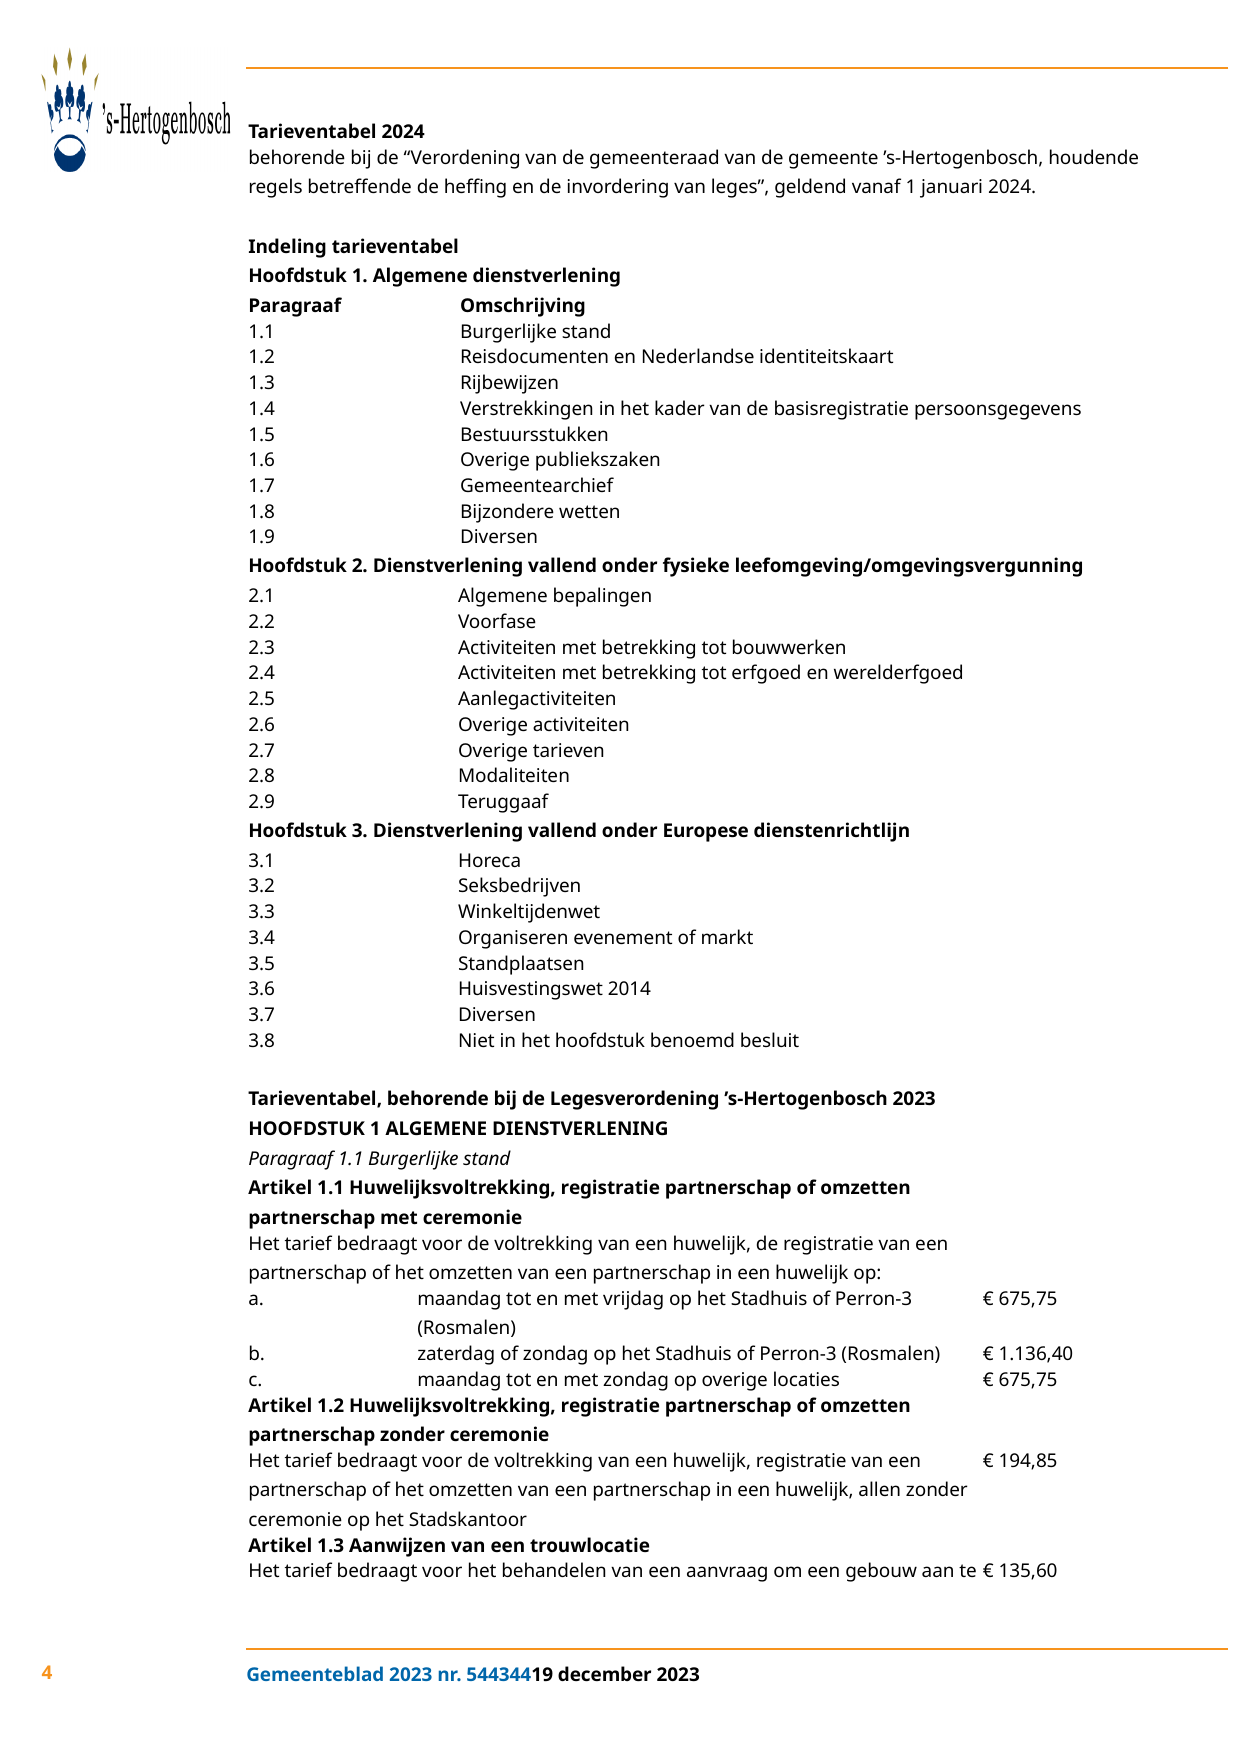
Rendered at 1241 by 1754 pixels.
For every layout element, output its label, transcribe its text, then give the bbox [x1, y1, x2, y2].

table_cell Verstrekkingen in het kader van de basisregistratie persoonsgegevens [460, 395, 1152, 421]
table_cell 3.4 [248, 924, 458, 950]
table_cell 3.5 [248, 950, 458, 976]
table_cell Diversen [460, 524, 1152, 549]
table_cell € 675,75 [983, 1285, 1152, 1340]
table_cell zaterdag of zondag op het Stadhuis of Perron-3 (Rosmalen) [417, 1340, 983, 1366]
text Hoofdstuk 1. Algemene dienstverlening [248, 262, 1152, 288]
table_cell 1.3 [248, 369, 460, 395]
table_cell Overige publiekszaken [460, 447, 1152, 472]
text Hoofdstuk 2. Dienstverlening vallend onder fysieke leefomgeving/omgevingsvergunning [248, 553, 1152, 578]
table_cell Het tarief bedraagt voor de voltrekking van een huwelijk, de registratie van een partnerschap of het omzetten van een partnerschap in een huwelijk op: [248, 1230, 983, 1285]
text behorende bij de “Verordening van de gemeenteraad van de gemeente ’s-Hertogenbosch, houdende regels betreffende de heffing en de invordering van leges”, geldend vanaf 1 januari 2024. [248, 144, 1152, 199]
text Indeling tarieventabel [248, 233, 1152, 259]
table_cell c. [248, 1366, 417, 1392]
table_cell Overige activiteiten [458, 711, 1152, 737]
table_cell [983, 1392, 1152, 1447]
table_header 2.1 [248, 583, 458, 608]
table_cell Activiteiten met betrekking tot bouwwerken [458, 634, 1152, 659]
table_cell 1.9 [248, 524, 460, 549]
table_cell Artikel 1.3 Aanwijzen van een trouwlocatie [248, 1532, 983, 1558]
table_cell 2.6 [248, 711, 458, 737]
table_cell Burgerlijke stand [460, 318, 1152, 344]
table_cell € 675,75 [983, 1366, 1152, 1392]
table_cell maandag tot en met vrijdag op het Stadhuis of Perron-3 (Rosmalen) [417, 1285, 983, 1340]
table_cell Activiteiten met betrekking tot erfgoed en werelderfgoed [458, 660, 1152, 685]
table_cell 2.5 [248, 685, 458, 711]
table_cell [983, 1230, 1152, 1285]
table_cell Overige tarieven [458, 737, 1152, 762]
table_header Algemene bepalingen [458, 583, 1152, 608]
table_cell 2.7 [248, 737, 458, 762]
table_cell 2.8 [248, 763, 458, 788]
table_cell 1.4 [248, 395, 460, 421]
table_cell 3.2 [248, 873, 458, 898]
table_cell Organiseren evenement of markt [458, 924, 1152, 950]
table_cell Niet in het hoofdstuk benoemd besluit [458, 1027, 1152, 1053]
table_header Artikel 1.1 Huwelijksvoltrekking, registratie partnerschap of omzetten partnerschap met ceremonie [248, 1174, 983, 1230]
table_cell 2.2 [248, 608, 458, 634]
text Tarieventabel 2024 [248, 116, 1152, 144]
table_cell 1.8 [248, 498, 460, 524]
text Tarieventabel, behorende bij de Legesverordening ’s-Hertogenbosch 2023 [248, 1086, 1152, 1111]
table_cell 2.4 [248, 660, 458, 685]
table_cell b. [248, 1340, 417, 1366]
table_cell 3.3 [248, 898, 458, 924]
table_cell 1.1 [248, 318, 460, 344]
table_cell Diversen [458, 1001, 1152, 1027]
table_cell 3.8 [248, 1027, 458, 1053]
table_cell Teruggaaf [458, 788, 1152, 814]
table_cell 3.6 [248, 976, 458, 1001]
table_cell Aanlegactiviteiten [458, 685, 1152, 711]
table_cell 1.5 [248, 421, 460, 447]
table_cell Winkeltijdenwet [458, 898, 1152, 924]
table_cell Voorfase [458, 608, 1152, 634]
table_cell € 1.136,40 [983, 1340, 1152, 1366]
table_header Omschrijving [460, 292, 1152, 318]
table_cell Bestuursstukken [460, 421, 1152, 447]
table_cell 1.2 [248, 344, 460, 369]
table_cell Het tarief bedraagt voor de voltrekking van een huwelijk, registratie van een partnerschap of het omzetten van een partnerschap in een huwelijk, allen zonder ceremonie op het Stadskantoor [248, 1447, 983, 1532]
text HOOFDSTUK 1 ALGEMENE DIENSTVERLENING [248, 1115, 1152, 1141]
table_cell Huisvestingswet 2014 [458, 976, 1152, 1001]
table_cell Standplaatsen [458, 950, 1152, 976]
table_cell Rijbewijzen [460, 369, 1152, 395]
table_cell 2.3 [248, 634, 458, 659]
table_cell 2.9 [248, 788, 458, 814]
table_header Paragraaf [248, 292, 460, 318]
table_cell a. [248, 1285, 417, 1340]
table_cell Reisdocumenten en Nederlandse identiteitskaart [460, 344, 1152, 369]
table_header 3.1 [248, 847, 458, 873]
text Hoofdstuk 3. Dienstverlening vallend onder Europese dienstenrichtlijn [248, 817, 1152, 843]
table_cell maandag tot en met zondag op overige locaties [417, 1366, 983, 1392]
table_cell Bijzondere wetten [460, 498, 1152, 524]
table_cell 3.7 [248, 1001, 458, 1027]
table_cell 1.7 [248, 472, 460, 498]
table_cell Artikel 1.2 Huwelijksvoltrekking, registratie partnerschap of omzetten partnerschap zonder ceremonie [248, 1392, 983, 1447]
table_cell 1.6 [248, 447, 460, 472]
table_header [983, 1174, 1152, 1230]
table_cell Seksbedrijven [458, 873, 1152, 898]
table_cell Het tarief bedraagt voor het behandelen van een aanvraag om een gebouw aan te [248, 1558, 983, 1583]
table_cell € 194,85 [983, 1447, 1152, 1532]
table_cell [983, 1532, 1152, 1558]
text Paragraaf 1.1 Burgerlijke stand [248, 1145, 1152, 1170]
table_cell € 135,60 [983, 1558, 1152, 1583]
picture [41, 47, 231, 172]
table_cell Gemeentearchief [460, 472, 1152, 498]
table_cell Modaliteiten [458, 763, 1152, 788]
table_header Horeca [458, 847, 1152, 873]
